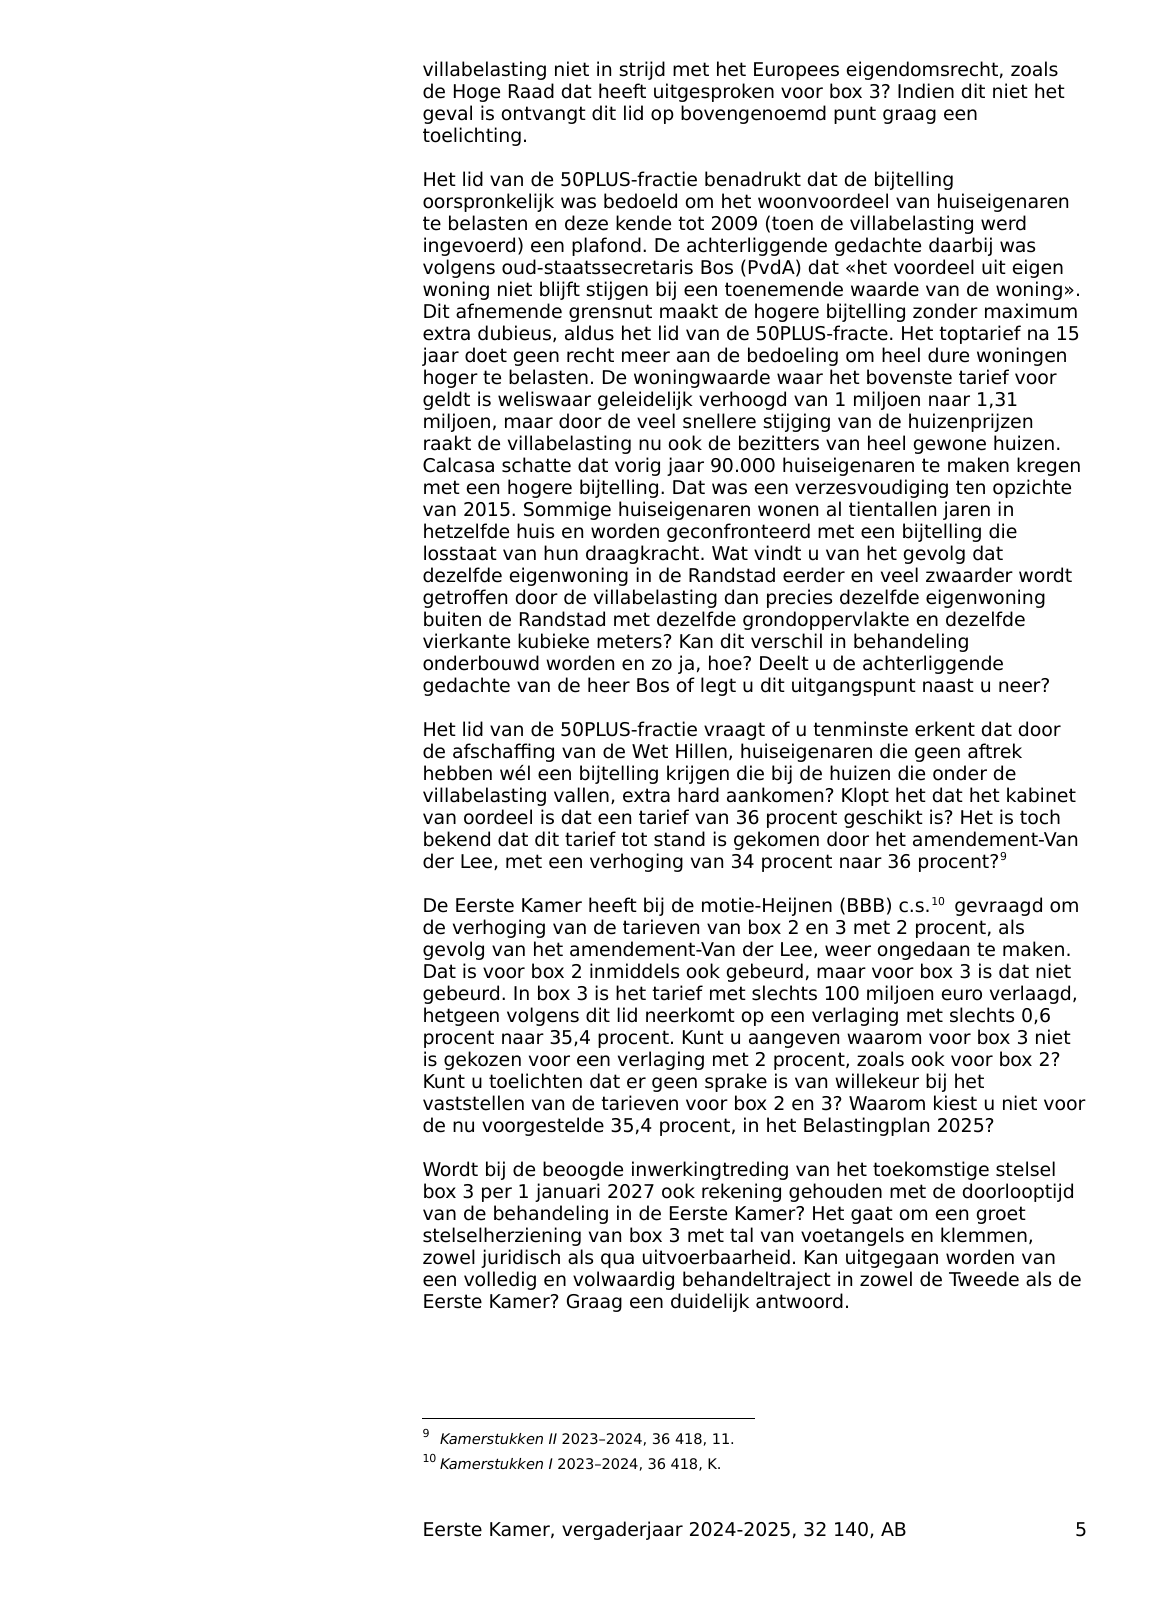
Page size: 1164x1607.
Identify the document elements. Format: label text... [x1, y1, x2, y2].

text Wordt bij de beoogde inwerkingtreding van het toekomstige stelsel box 3 per 1 januari 2027 ook rekening gehouden met de doorlooptijd van de behandeling in de Eerste Kamer? Het gaat om een groet stelselherziening van box 3 met tal van voetangels en klemmen, zowel juridisch als qua uitvoerbaarheid. Kan uitgegaan worden van een volledig en volwaardig behandeltraject in zowel de Tweede als de Eerste Kamer? Graag een duidelijk antwoord. [422, 1159, 1087, 1313]
text villabelasting niet in strijd met het Europees eigendomsrecht, zoals de Hoge Raad dat heeft uitgesproken voor box 3? Indien dit niet het geval is ontvangt dit lid op bovengenoemd punt graag een toelichting. [422, 59, 1087, 147]
text Het lid van de 50PLUS-fractie benadrukt dat de bijtelling oorspronkelijk was bedoeld om het woonvoordeel van huiseigenaren te belasten en deze kende tot 2009 (toen de villabelasting werd ingevoerd) een plafond. De achterliggende gedachte daarbij was volgens oud-staatssecretaris Bos (PvdA) dat «het voordeel uit eigen woning niet blijft stijgen bij een toenemende waarde van de woning». Dit afnemende grensnut maakt de hogere bijtelling zonder maximum extra dubieus, aldus het lid van de 50PLUS-fracte. Het toptarief na 15 jaar doet geen recht meer aan de bedoeling om heel dure woningen hoger te belasten. De woningwaarde waar het bovenste tarief voor geldt is weliswaar geleidelijk verhoogd van 1 miljoen naar 1,31 miljoen, maar door de veel snellere stijging van de huizenprijzen raakt de villabelasting nu ook de bezitters van heel gewone huizen. Calcasa schatte dat vorig jaar 90.000 huiseigenaren te maken kregen met een hogere bijtelling. Dat was een verzesvoudiging ten opzichte van 2015. Sommige huiseigenaren wonen al tientallen jaren in hetzelfde huis en worden geconfronteerd met een bijtelling die losstaat van hun draagkracht. Wat vindt u van het gevolg dat dezelfde eigenwoning in de Randstad eerder en veel zwaarder wordt getroffen door de villabelasting dan precies dezelfde eigenwoning buiten de Randstad met dezelfde grondoppervlakte en dezelfde vierkante kubieke meters? Kan dit verschil in behandeling onderbouwd worden en zo ja, hoe? Deelt u de achterliggende gedachte van de heer Bos of legt u dit uitgangspunt naast u neer? [422, 169, 1087, 697]
text Kamerstukken I 2023–2024, 36 418, K. [422, 1452, 1087, 1474]
text Kamerstukken II 2023–2024, 36 418, 11. [422, 1427, 1087, 1449]
text De Eerste Kamer heeft bij de motie-Heijnen (BBB) c.s. gevraagd om de verhoging van de tarieven van box 2 en 3 met 2 procent, als gevolg van het amendement-Van der Lee, weer ongedaan te maken. Dat is voor box 2 inmiddels ook gebeurd, maar voor box 3 is dat niet gebeurd. In box 3 is het tarief met slechts 100 miljoen euro verlaagd, hetgeen volgens dit lid neerkomt op een verlaging met slechts 0,6 procent naar 35,4 procent. Kunt u aangeven waarom voor box 3 niet is gekozen voor een verlaging met 2 procent, zoals ook voor box 2? Kunt u toelichten dat er geen sprake is van willekeur bij het vaststellen van de tarieven voor box 2 en 3? Waarom kiest u niet voor de nu voorgestelde 35,4 procent, in het Belastingplan 2025? [422, 895, 1087, 1137]
text Het lid van de 50PLUS-fractie vraagt of u tenminste erkent dat door de afschaffing van de Wet Hillen, huiseigenaren die geen aftrek hebben wél een bijtelling krijgen die bij de huizen die onder de villabelasting vallen, extra hard aankomen? Klopt het dat het kabinet van oordeel is dat een tarief van 36 procent geschikt is? Het is toch bekend dat dit tarief tot stand is gekomen door het amendement-Van der Lee, met een verhoging van 34 procent naar 36 procent? [422, 719, 1087, 873]
